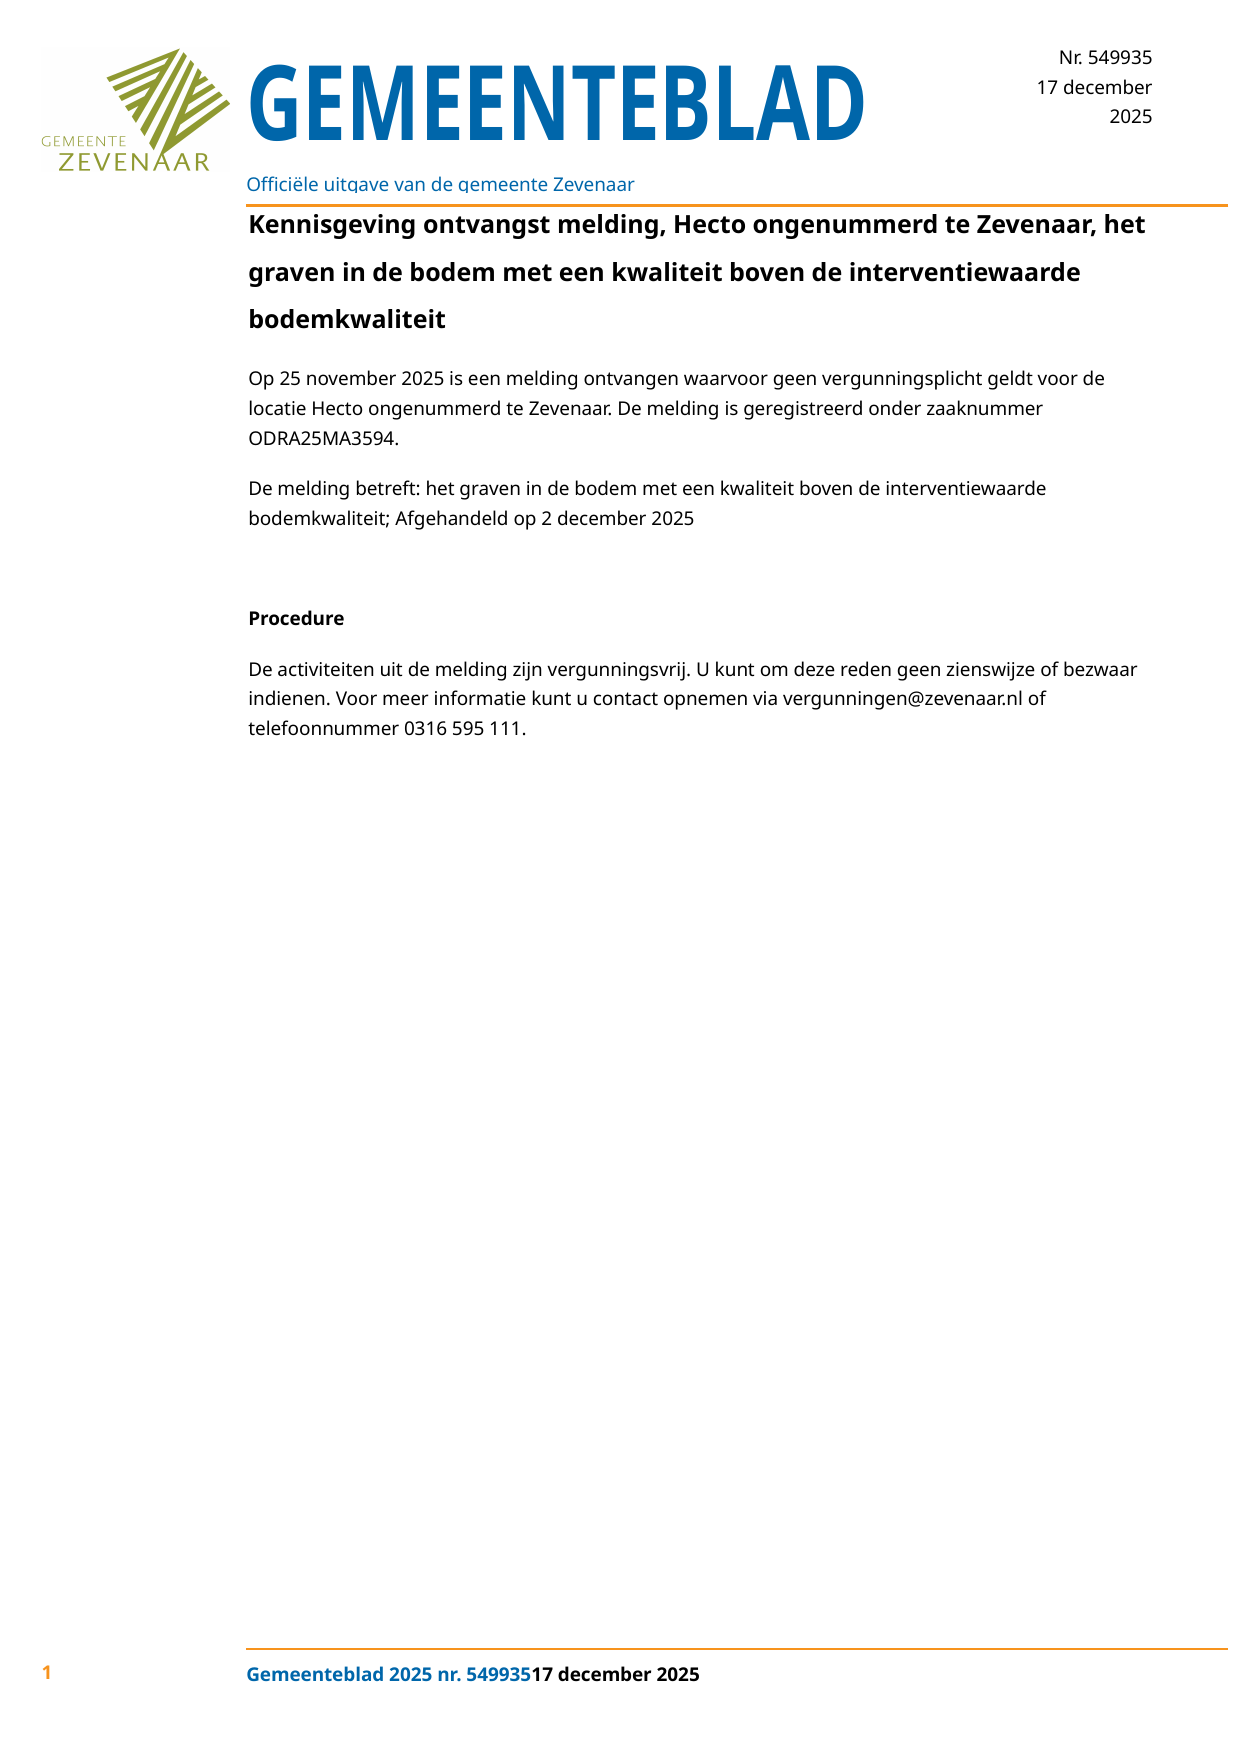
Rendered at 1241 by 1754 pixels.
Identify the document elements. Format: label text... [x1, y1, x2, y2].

text De melding betreft: het graven in de bodem met een kwaliteit boven de interventiewaarde bodemkwaliteit; Afgehandeld op 2 december 2025 [248, 475, 1152, 530]
text Kennisgeving ontvangst melding, Hecto ongenummerd te Zevenaar, het graven in de bodem met een kwaliteit boven de interventiewaarde bodemkwaliteit [248, 207, 1152, 336]
text Procedure [248, 606, 1152, 631]
picture [41, 47, 231, 172]
text Op 25 november 2025 is een melding ontvangen waarvoor geen vergunningsplicht geldt voor de locatie Hecto ongenummerd te Zevenaar. De melding is geregistreerd onder zaaknummer ODRA25MA3594. [248, 366, 1152, 450]
text De activiteiten uit de melding zijn vergunningsvrij. U kunt om deze reden geen zienswijze of bezwaar indienen. Voor meer informatie kunt u contact opnemen via vergunningen@zevenaar.nl of telefoonnummer 0316 595 111. [248, 656, 1152, 741]
